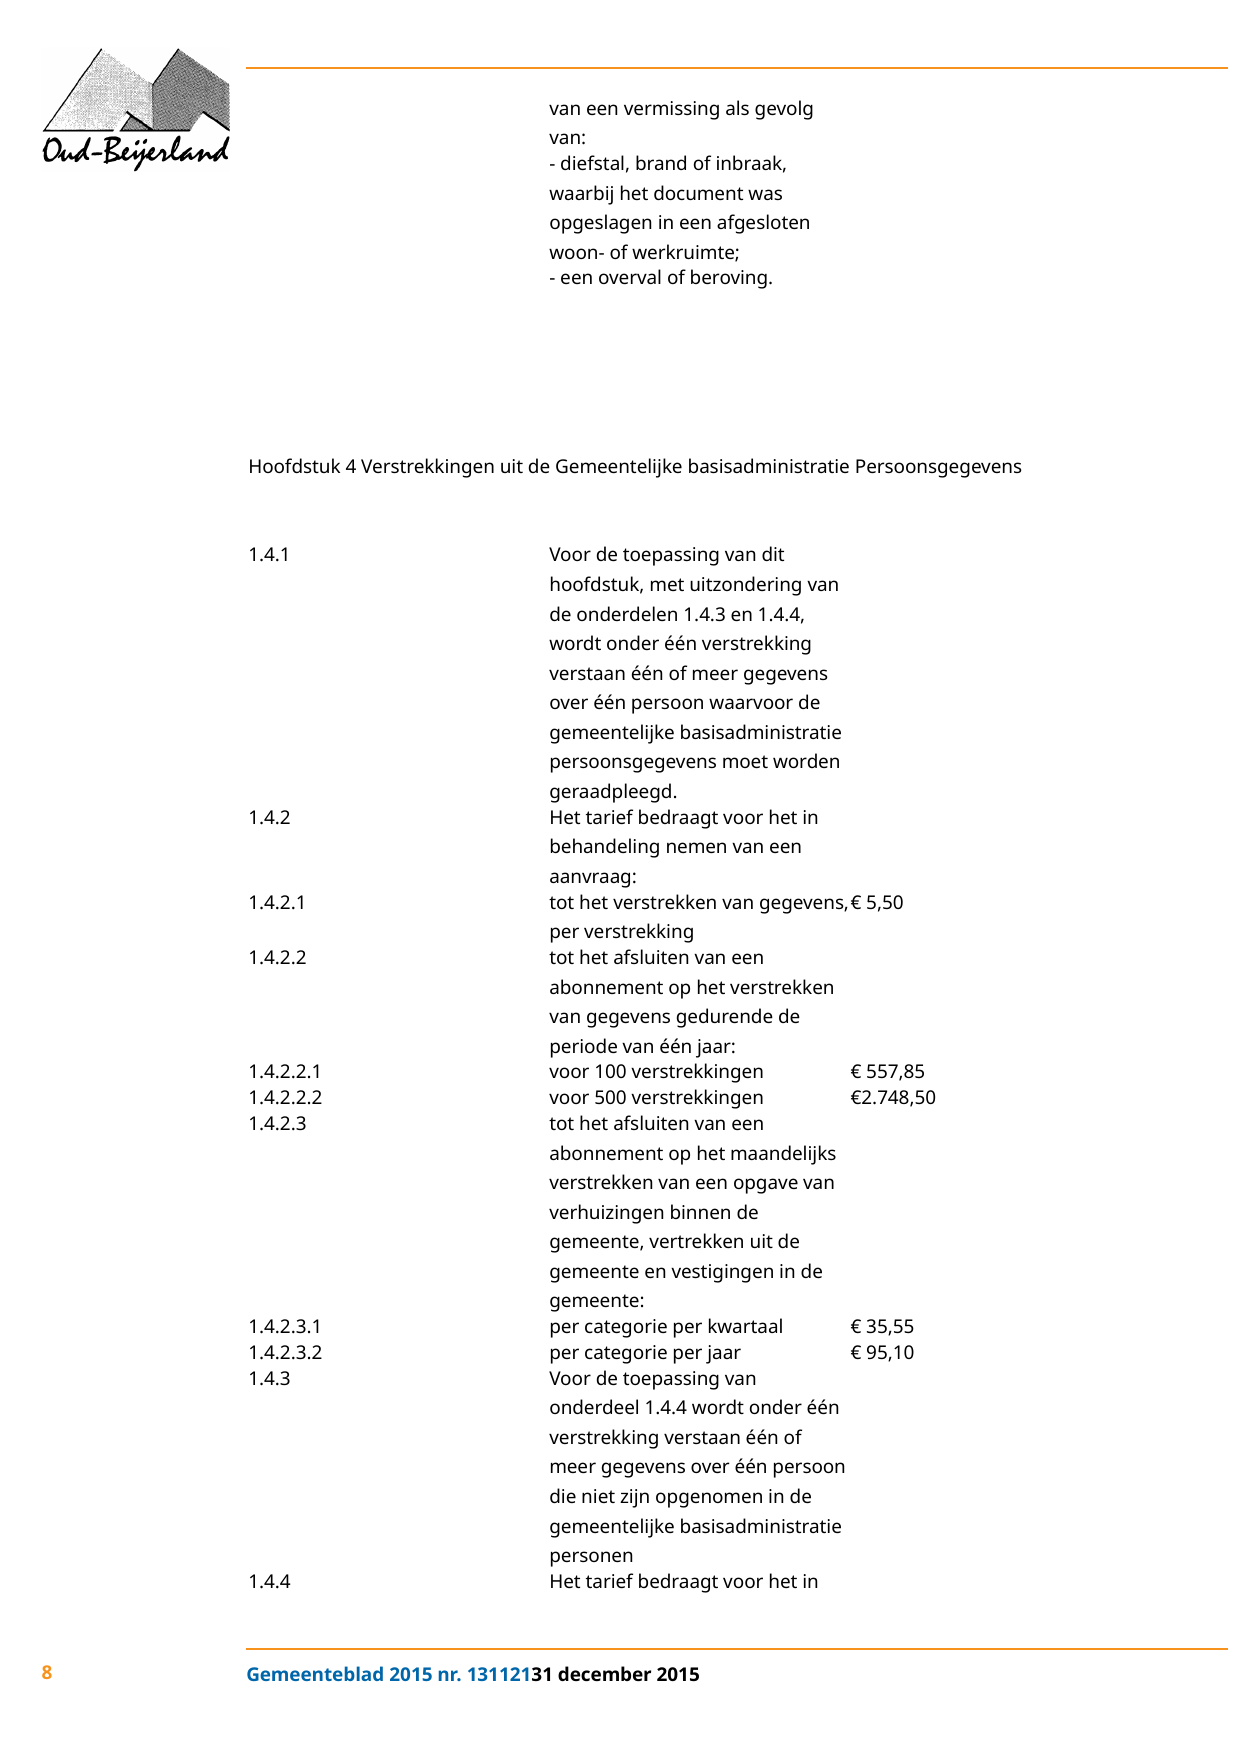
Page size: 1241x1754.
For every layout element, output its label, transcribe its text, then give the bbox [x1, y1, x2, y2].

table_cell Het tarief bedraagt voor het in [549, 1568, 850, 1597]
table_cell [248, 265, 549, 294]
table_cell per categorie per kwartaal [549, 1314, 850, 1339]
table_cell - diefstal, brand of inbraak, waarbij het document was opgeslagen in een afgesloten woon- of werkruimte; [549, 150, 850, 264]
table_cell [248, 150, 549, 264]
table_cell [850, 1110, 1152, 1313]
table_cell 1.4.2.2.1 [248, 1059, 549, 1084]
table_cell 1.4.2.3 [248, 1110, 549, 1313]
table_header 1.4.1 [248, 542, 549, 804]
table_cell 1.4.4 [248, 1568, 549, 1597]
table_cell Het tarief bedraagt voor het in behandeling nemen van een aanvraag: [549, 804, 850, 889]
table_cell [850, 944, 1152, 1059]
table_cell tot het afsluiten van een abonnement op het maandelijks verstrekken van een opgave van verhuizingen binnen de gemeente, vertrekken uit de gemeente en vestigingen in de gemeente: [549, 1110, 850, 1313]
table_cell € 35,55 [850, 1314, 1152, 1339]
table_cell [850, 150, 1152, 264]
table_cell €2.748,50 [850, 1085, 1152, 1110]
table_cell voor 500 verstrekkingen [549, 1085, 850, 1110]
table_cell [850, 804, 1152, 889]
table_cell 1.4.2.3.2 [248, 1339, 549, 1365]
table_cell tot het verstrekken van gegevens, per verstrekking [549, 889, 850, 944]
text Hoofdstuk 4 Verstrekkingen uit de Gemeentelijke basisadministratie Persoonsgegevens [248, 453, 1152, 478]
picture [41, 47, 231, 172]
table_cell per categorie per jaar [549, 1339, 850, 1365]
table_cell 1.4.2.1 [248, 889, 549, 944]
table_cell 1.4.3 [248, 1365, 549, 1568]
table_cell tot het afsluiten van een abonnement op het verstrekken van gegevens gedurende de periode van één jaar: [549, 944, 850, 1059]
table_cell 1.4.2 [248, 804, 549, 889]
table_cell van een vermissing als gevolg van: [549, 95, 850, 150]
table_cell voor 100 verstrekkingen [549, 1059, 850, 1084]
table_cell € 95,10 [850, 1339, 1152, 1365]
table_cell 1.4.2.3.1 [248, 1314, 549, 1339]
table_cell - een overval of beroving. [549, 265, 850, 294]
table_cell 1.4.2.2.2 [248, 1085, 549, 1110]
table_cell [248, 95, 549, 150]
table_cell [850, 265, 1152, 294]
table_header Voor de toepassing van dit hoofdstuk, met uitzondering van de onderdelen 1.4.3 en 1.4.4, wordt onder één verstrekking verstaan één of meer gegevens over één persoon waarvoor de gemeentelijke basisadministratie persoonsgegevens moet worden geraadpleegd. [549, 542, 850, 804]
table_cell Voor de toepassing van onderdeel 1.4.4 wordt onder één verstrekking verstaan één of meer gegevens over één persoon die niet zijn opgenomen in de gemeentelijke basisadministratie personen [549, 1365, 850, 1568]
table_header [850, 542, 1152, 804]
table_cell [850, 95, 1152, 150]
table_cell 1.4.2.2 [248, 944, 549, 1059]
table_cell [850, 1568, 1152, 1597]
table_cell € 557,85 [850, 1059, 1152, 1084]
table_cell [850, 1365, 1152, 1568]
table_cell € 5,50 [850, 889, 1152, 944]
